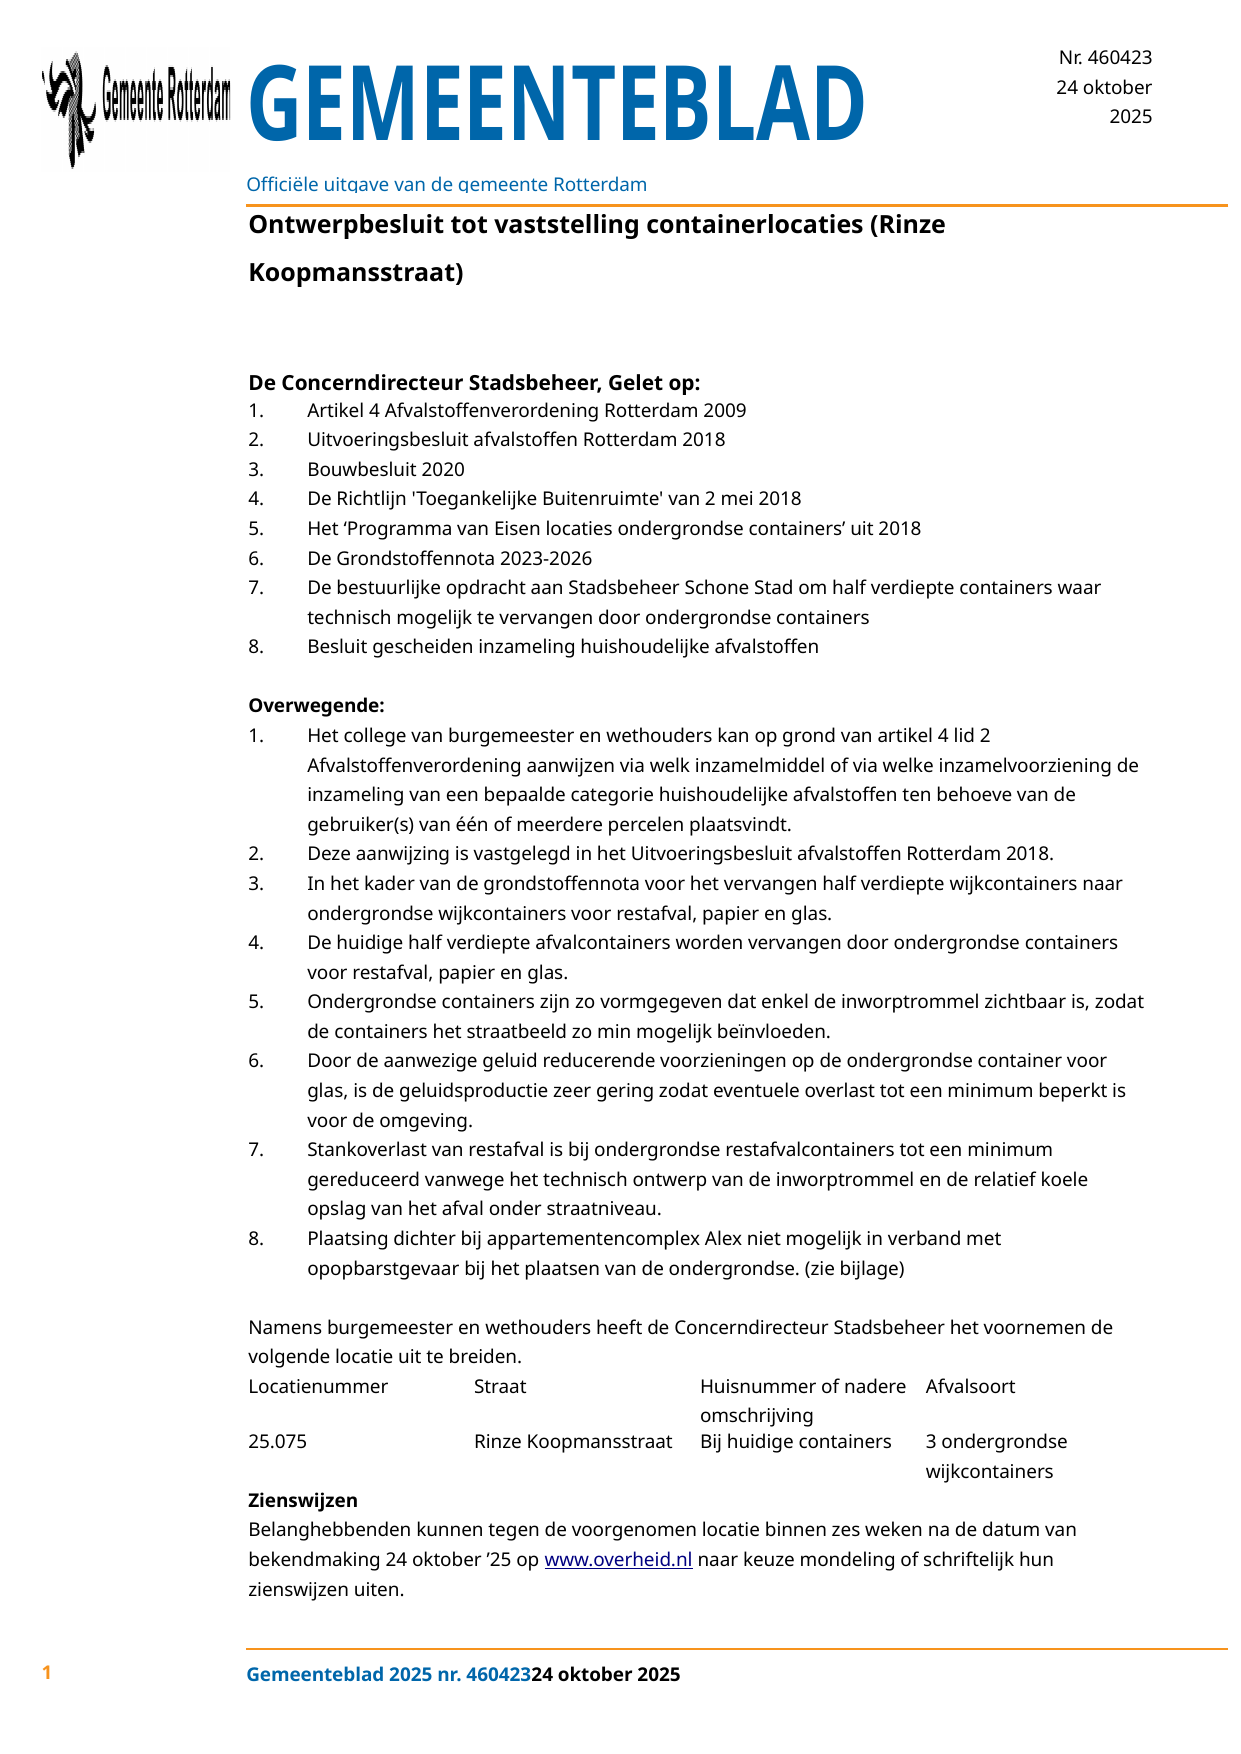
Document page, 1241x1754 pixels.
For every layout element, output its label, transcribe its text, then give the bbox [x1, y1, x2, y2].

table_cell Rinze Koopmansstraat [474, 1429, 700, 1484]
table_header Huisnummer of nadere omschrijving [700, 1373, 926, 1428]
list Plaatsing dichter bij appartementencomplex Alex niet mogelijk in verband met opopbarstgevaar bij het plaatsen van de ondergrondse. (zie bijlage) [248, 1225, 1152, 1280]
list Door de aanwezige geluid reducerende voorzieningen op de ondergrondse container voor glas, is de geluidsproductie zeer gering zodat eventuele overlast tot een minimum beperkt is voor de omgeving. [248, 1048, 1152, 1132]
list Deze aanwijzing is vastgelegd in het Uitvoeringsbesluit afvalstoffen Rotterdam 2018. [248, 841, 1152, 866]
text Overwegende: [248, 693, 1152, 718]
list Het college van burgemeester en wethouders kan op grond van artikel 4 lid 2 Afvalstoffenverordening aanwijzen via welk inzamelmiddel of via welke inzamelvoorziening de inzameling van een bepaalde categorie huishoudelijke afvalstoffen ten behoeve van de gebruiker(s) van één of meerdere percelen plaatsvindt. [248, 722, 1152, 837]
text Namens burgemeester en wethouders heeft de Concerndirecteur Stadsbeheer het voornemen de volgende locatie uit te breiden. [248, 1314, 1152, 1369]
text Belanghebbenden kunnen tegen de voorgenomen locatie binnen zes weken na de datum van bekendmaking 24 oktober ’25 op www.overheid.nl naar keuze mondeling of schriftelijk hun zienswijzen uiten. [248, 1517, 1152, 1601]
text Ontwerpbesluit tot vaststelling containerlocaties (Rinze Koopmansstraat) [248, 207, 1152, 288]
list Besluit gescheiden inzameling huishoudelijke afvalstoffen [248, 633, 1152, 659]
text Zienswijzen [248, 1487, 1152, 1513]
list De bestuurlijke opdracht aan Stadsbeheer Schone Stad om half verdiepte containers waar technisch mogelijk te vervangen door ondergrondse containers [248, 574, 1152, 629]
table_cell Bij huidige containers [700, 1429, 926, 1484]
text De Concerndirecteur Stadsbeheer, Gelet op: [248, 368, 1152, 397]
list Stankoverlast van restafval is bij ondergrondse restafvalcontainers tot een minimum gereduceerd vanwege het technisch ontwerp van de inworptrommel en de relatief koele opslag van het afval onder straatniveau. [248, 1136, 1152, 1221]
table_cell 3 ondergrondse wijkcontainers [926, 1429, 1152, 1484]
list De Richtlijn 'Toegankelijke Buitenruimte' van 2 mei 2018 [248, 486, 1152, 511]
table_header Straat [474, 1373, 700, 1428]
table_header Afvalsoort [926, 1373, 1152, 1428]
table_header Locatienummer [248, 1373, 474, 1428]
list In het kader van de grondstoffennota voor het vervangen half verdiepte wijkcontainers naar ondergrondse wijkcontainers voor restafval, papier en glas. [248, 870, 1152, 925]
picture [41, 47, 231, 172]
list De huidige half verdiepte afvalcontainers worden vervangen door ondergrondse containers voor restafval, papier en glas. [248, 929, 1152, 984]
list Bouwbesluit 2020 [248, 456, 1152, 482]
list Het ‘Programma van Eisen locaties ondergrondse containers’ uit 2018 [248, 515, 1152, 541]
list Artikel 4 Afvalstoffenverordening Rotterdam 2009 [248, 397, 1152, 422]
list Ondergrondse containers zijn zo vormgegeven dat enkel de inworptrommel zichtbaar is, zodat de containers het straatbeeld zo min mogelijk beïnvloeden. [248, 988, 1152, 1044]
list Uitvoeringsbesluit afvalstoffen Rotterdam 2018 [248, 426, 1152, 452]
list De Grondstoffennota 2023-2026 [248, 545, 1152, 570]
table_cell 25.075 [248, 1429, 474, 1484]
